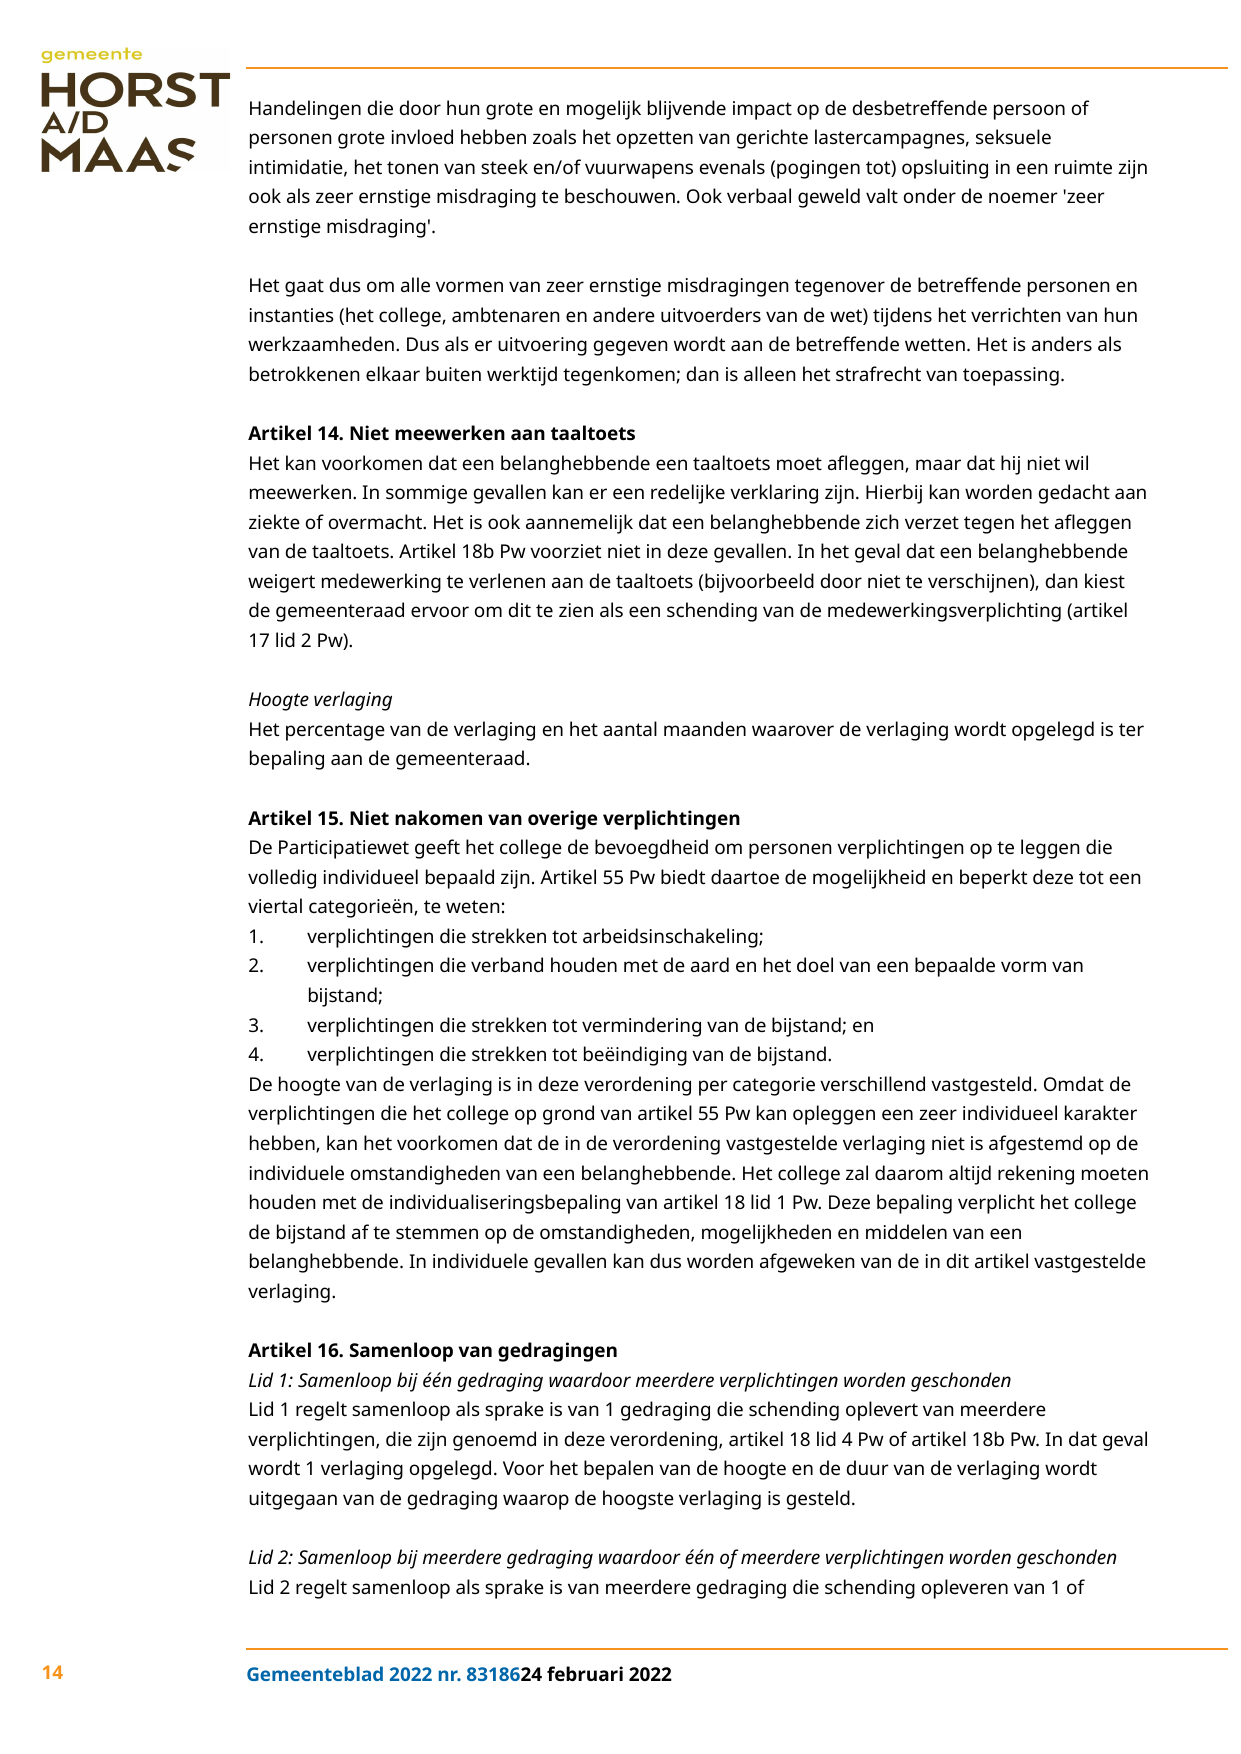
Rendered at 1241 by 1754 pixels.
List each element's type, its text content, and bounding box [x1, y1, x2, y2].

list verplichtingen die verband houden met de aard en het doel van een bepaalde vorm van bijstand; [248, 953, 1152, 1008]
text Het percentage van de verlaging en het aantal maanden waarover de verlaging wordt opgelegd is ter bepaling aan de gemeenteraad. [248, 716, 1152, 771]
text De hoogte van de verlaging is in deze verordening per categorie verschillend vastgesteld. Omdat de verplichtingen die het college op grond van artikel 55 Pw kan opleggen een zeer individueel karakter hebben, kan het voorkomen dat de in de verordening vastgestelde verlaging niet is afgestemd op de individuele omstandigheden van een belanghebbende. Het college zal daarom altijd rekening moeten houden met de individualiseringsbepaling van artikel 18 lid 1 Pw. Deze bepaling verplicht het college de bijstand af te stemmen op de omstandigheden, mogelijkheden en middelen van een belanghebbende. In individuele gevallen kan dus worden afgeweken van de in dit artikel vastgestelde verlaging. [248, 1071, 1152, 1304]
text Handelingen die door hun grote en mogelijk blijvende impact op de desbetreffende persoon of personen grote invloed hebben zoals het opzetten van gerichte lastercampagnes, seksuele intimidatie, het tonen van steek en/of vuurwapens evenals (pogingen tot) opsluiting in een ruimte zijn ook als zeer ernstige misdraging te beschouwen. Ook verbaal geweld valt onder de noemer 'zeer ernstige misdraging'. [248, 95, 1152, 239]
text Lid 1 regelt samenloop als sprake is van 1 gedraging die schending oplevert van meerdere verplichtingen, die zijn genoemd in deze verordening, artikel 18 lid 4 Pw of artikel 18b Pw. In dat geval wordt 1 verlaging opgelegd. Voor het bepalen van de hoogte en de duur van de verlaging wordt uitgegaan van de gedraging waarop de hoogste verlaging is gesteld. [248, 1396, 1152, 1511]
list verplichtingen die strekken tot beëindiging van de bijstand. [248, 1041, 1152, 1067]
list verplichtingen die strekken tot vermindering van de bijstand; en [248, 1012, 1152, 1038]
text Lid 2 regelt samenloop als sprake is van meerdere gedraging die schending opleveren van 1 of [248, 1574, 1152, 1600]
text Lid 2: Samenloop bij meerdere gedraging waardoor één of meerdere verplichtingen worden geschonden [248, 1544, 1152, 1570]
text Het kan voorkomen dat een belanghebbende een taaltoets moet afleggen, maar dat hij niet wil meewerken. In sommige gevallen kan er een redelijke verklaring zijn. Hierbij kan worden gedacht aan ziekte of overmacht. Het is ook aannemelijk dat een belanghebbende zich verzet tegen het afleggen van de taaltoets. Artikel 18b Pw voorziet niet in deze gevallen. In het geval dat een belanghebbende weigert medewerking te verlenen aan de taaltoets (bijvoorbeeld door niet te verschijnen), dan kiest de gemeenteraad ervoor om dit te zien als een schending van de medewerkingsverplichting (artikel 17 lid 2 Pw). [248, 450, 1152, 653]
text Artikel 14. Niet meewerken aan taaltoets [248, 420, 1152, 446]
picture [41, 47, 231, 172]
list verplichtingen die strekken tot arbeidsinschakeling; [248, 923, 1152, 949]
text De Participatiewet geeft het college de bevoegdheid om personen verplichtingen op te leggen die volledig individueel bepaald zijn. Artikel 55 Pw biedt daartoe de mogelijkheid en beperkt deze tot een viertal categorieën, te weten: [248, 834, 1152, 919]
text Artikel 16. Samenloop van gedragingen [248, 1337, 1152, 1363]
text Hoogte verlaging [248, 686, 1152, 712]
text Lid 1: Samenloop bij één gedraging waardoor meerdere verplichtingen worden geschonden [248, 1367, 1152, 1393]
text Artikel 15. Niet nakomen van overige verplichtingen [248, 805, 1152, 831]
text Het gaat dus om alle vormen van zeer ernstige misdragingen tegenover de betreffende personen en instanties (het college, ambtenaren en andere uitvoerders van de wet) tijdens het verrichten van hun werkzaamheden. Dus als er uitvoering gegeven wordt aan de betreffende wetten. Het is anders als betrokkenen elkaar buiten werktijd tegenkomen; dan is alleen het strafrecht van toepassing. [248, 272, 1152, 387]
